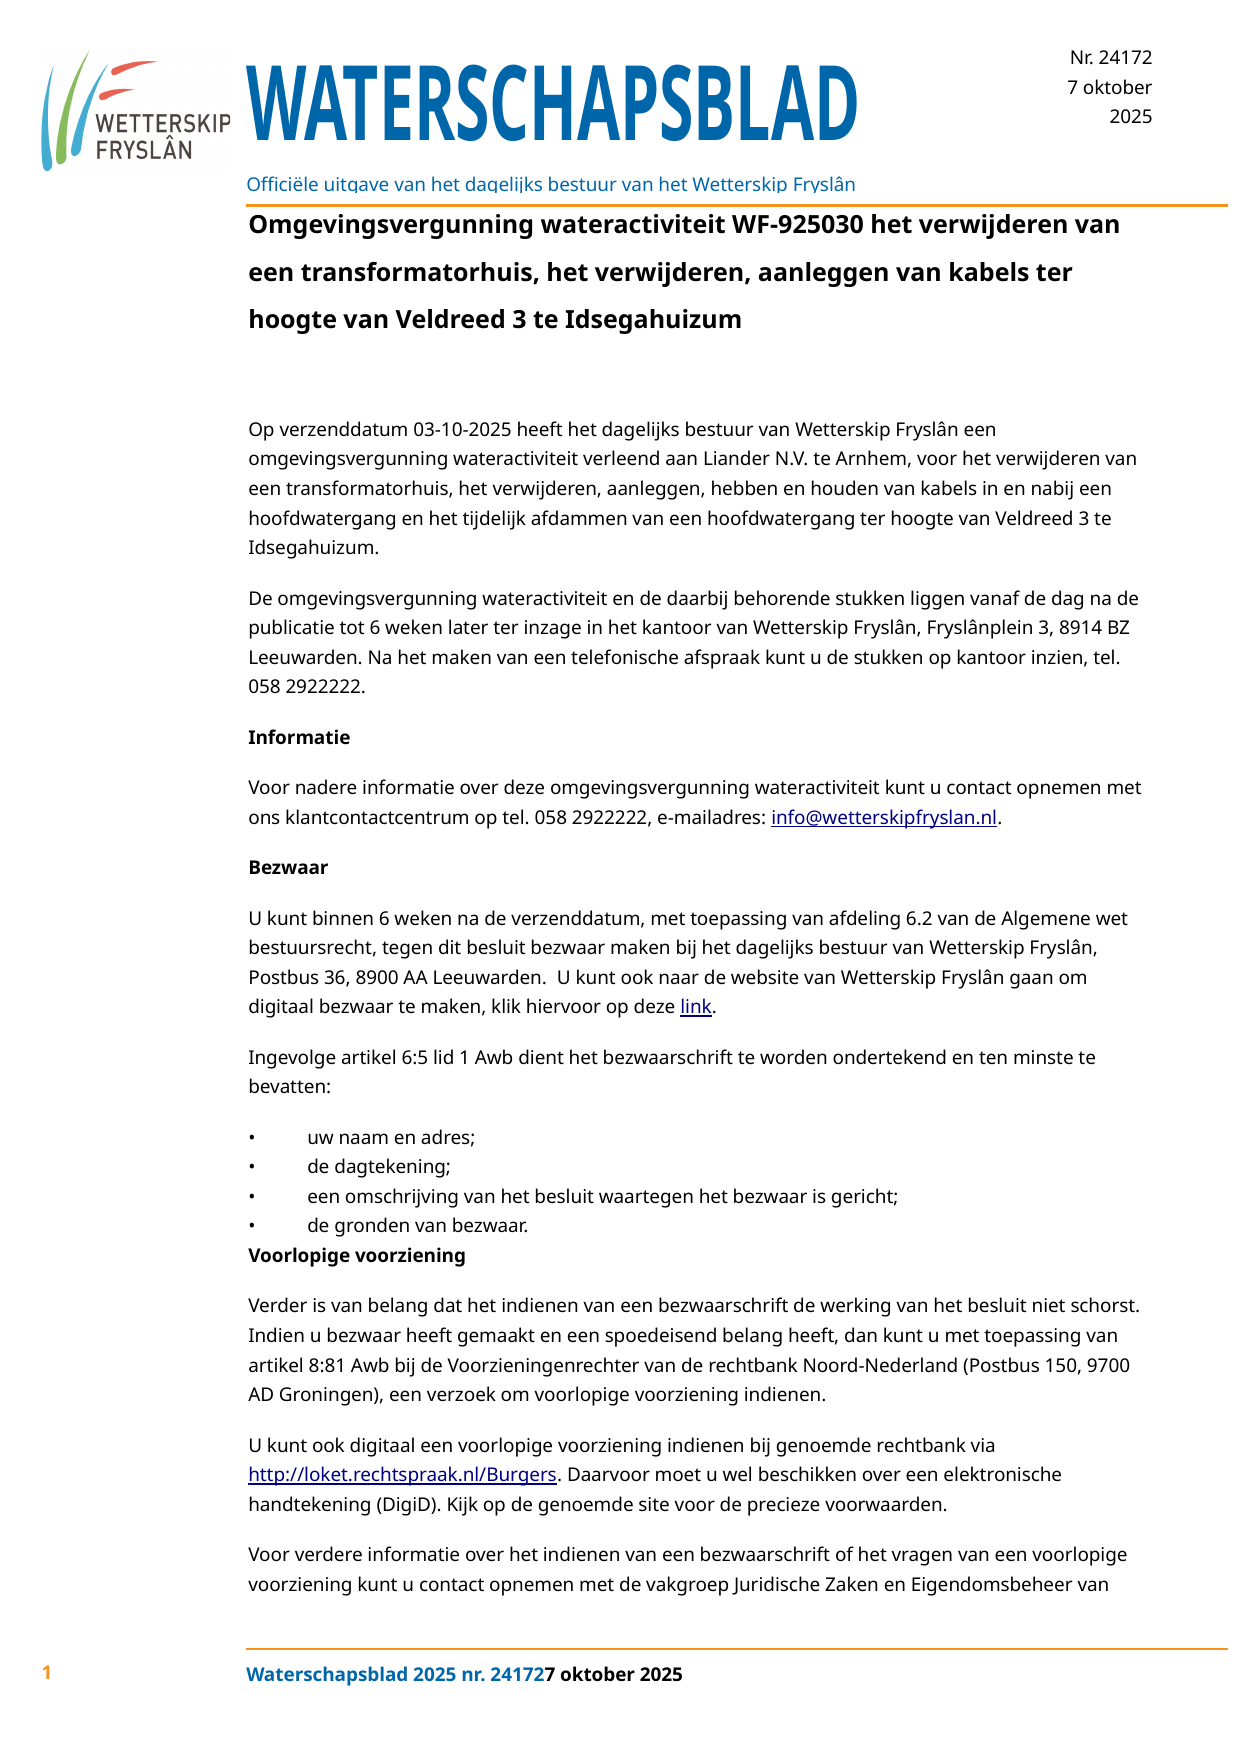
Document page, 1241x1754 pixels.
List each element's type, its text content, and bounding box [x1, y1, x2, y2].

text U kunt ook digitaal een voorlopige voorziening indienen bij genoemde rechtbank via http://loket.rechtspraak.nl/Burgers. Daarvoor moet u wel beschikken over een elektronische handtekening (DigiD). Kijk op de genoemde site voor de precieze voorwaarden. [248, 1432, 1152, 1517]
text Ingevolge artikel 6:5 lid 1 Awb dient het bezwaarschrift te worden ondertekend en ten minste te bevatten: [248, 1044, 1152, 1099]
picture [41, 47, 231, 172]
text Bezwaar [248, 854, 1152, 880]
text Verder is van belang dat het indienen van een bezwaarschrift de werking van het besluit niet schorst. Indien u bezwaar heeft gemaakt en een spoedeisend belang heeft, dan kunt u met toepassing van artikel 8:81 Awb bij de Voorzieningenrechter van de rechtbank Noord-Nederland (Postbus 150, 9700 AD Groningen), een verzoek om voorlopige voorziening indienen. [248, 1293, 1152, 1407]
text Voor nadere informatie over deze omgevingsvergunning wateractiviteit kunt u contact opnemen met ons klantcontactcentrum op tel. 058 2922222, e-mailadres: info@wetterskipfryslan.nl. [248, 774, 1152, 829]
list een omschrijving van het besluit waartegen het bezwaar is gericht; [248, 1183, 1152, 1209]
text Op verzenddatum 03-10-2025 heeft het dagelijks bestuur van Wetterskip Fryslân een omgevingsvergunning wateractiviteit verleend aan Liander N.V. te Arnhem, voor het verwijderen van een transformatorhuis, het verwijderen, aanleggen, hebben en houden van kabels in en nabij een hoofdwatergang en het tijdelijk afdammen van een hoofdwatergang ter hoogte van Veldreed 3 te Idsegahuizum. [248, 416, 1152, 560]
text De omgevingsvergunning wateractiviteit en de daarbij behorende stukken liggen vanaf de dag na de publicatie tot 6 weken later ter inzage in het kantoor van Wetterskip Fryslân, Fryslânplein 3, 8914 BZ Leeuwarden. Na het maken van een telefonische afspraak kunt u de stukken op kantoor inzien, tel. 058 2922222. [248, 585, 1152, 699]
text U kunt binnen 6 weken na de verzenddatum, met toepassing van afdeling 6.2 van de Algemene wet bestuursrecht, tegen dit besluit bezwaar maken bij het dagelijks bestuur van Wetterskip Fryslân, Postbus 36, 8900 AA Leeuwarden. U kunt ook naar de website van Wetterskip Fryslân gaan om digitaal bezwaar te maken, klik hiervoor op deze link. [248, 905, 1152, 1019]
list uw naam en adres; [248, 1124, 1152, 1149]
text Informatie [248, 724, 1152, 749]
text Voor verdere informatie over het indienen van een bezwaarschrift of het vragen van een voorlopige voorziening kunt u contact opnemen met de vakgroep Juridische Zaken en Eigendomsbeheer van [248, 1541, 1152, 1597]
list de gronden van bezwaar. [248, 1213, 1152, 1238]
text Omgevingsvergunning wateractiviteit WF-925030 het verwijderen van een transformatorhuis, het verwijderen, aanleggen van kabels ter hoogte van Veldreed 3 te Idsegahuizum [248, 207, 1152, 336]
text Voorlopige voorziening [248, 1242, 1152, 1268]
list de dagtekening; [248, 1153, 1152, 1179]
